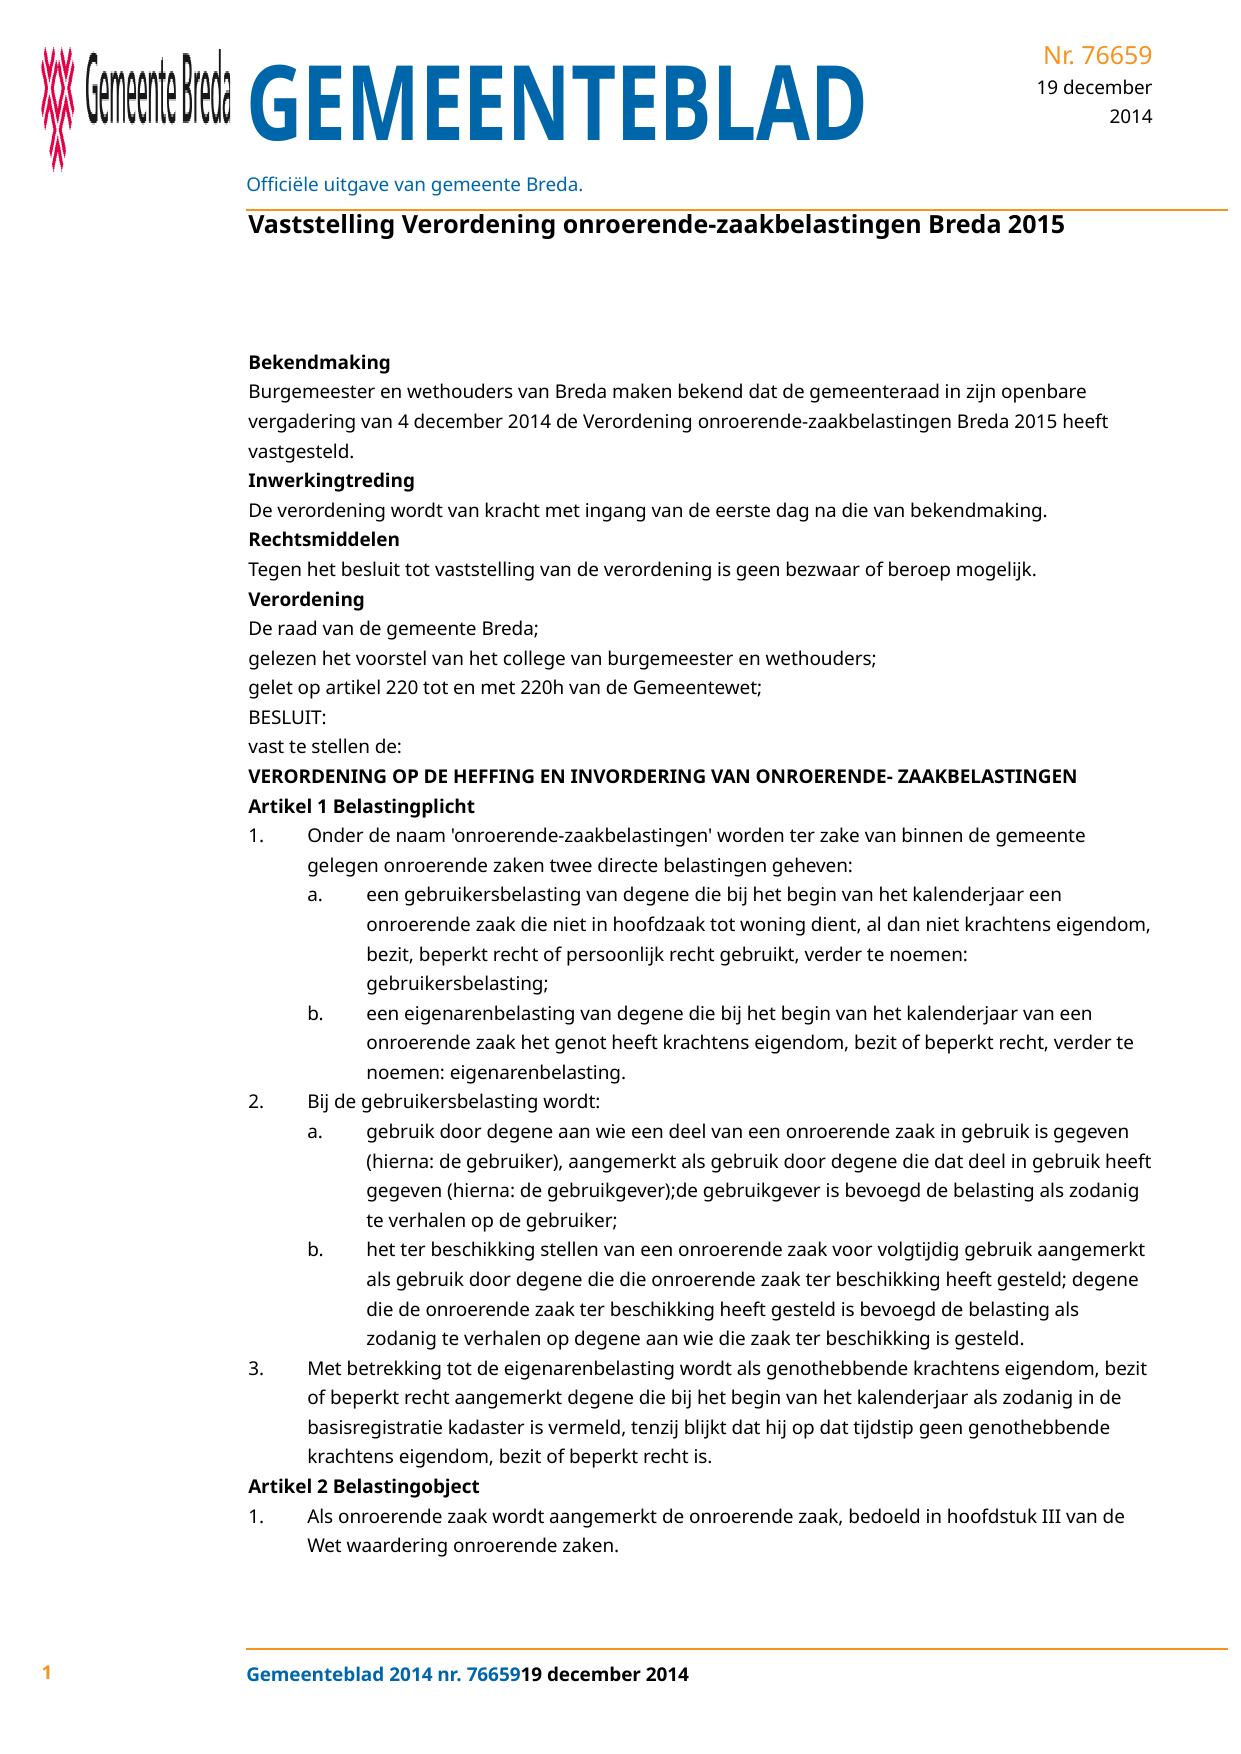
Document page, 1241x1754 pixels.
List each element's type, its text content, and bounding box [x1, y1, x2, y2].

list Met betrekking tot de eigenarenbelasting wordt als genothebbende krachtens eigendom, bezit of beperkt recht aangemerkt degene die bij het begin van het kalenderjaar als zodanig in de basisregistratie kadaster is vermeld, tenzij blijkt dat hij op dat tijdstip geen genothebbende krachtens eigendom, bezit of beperkt recht is. [248, 1355, 1152, 1469]
text Artikel 2 Belastingobject [248, 1473, 1152, 1499]
text Bekendmaking [248, 349, 1152, 375]
list gebruik door degene aan wie een deel van een onroerende zaak in gebruik is gegeven (hierna: de gebruiker), aangemerkt als gebruik door degene die dat deel in gebruik heeft gegeven (hierna: de gebruikgever);de gebruikgever is bevoegd de belasting als zodanig te verhalen op de gebruiker; [307, 1118, 1152, 1233]
text Inwerkingtreding [248, 467, 1152, 493]
text Vaststelling Verordening onroerende-zaakbelastingen Breda 2015 [248, 211, 1152, 241]
list Onder de naam 'onroerende-zaakbelastingen' worden ter zake van binnen de gemeente gelegen onroerende zaken twee directe belastingen geheven: [248, 822, 1152, 878]
text De raad van de gemeente Breda; [248, 615, 1152, 641]
text Burgemeester en wethouders van Breda maken bekend dat de gemeenteraad in zijn openbare vergadering van 4 december 2014 de Verordening onroerende-zaakbelastingen Breda 2015 heeft vastgesteld. [248, 379, 1152, 464]
text VERORDENING OP DE HEFFING EN INVORDERING VAN ONROERENDE- ZAAKBELASTINGEN [248, 763, 1152, 789]
text De verordening wordt van kracht met ingang van de eerste dag na die van bekendmaking. [248, 497, 1152, 523]
text Tegen het besluit tot vaststelling van de verordening is geen bezwaar of beroep mogelijk. [248, 556, 1152, 582]
text vast te stellen de: [248, 734, 1152, 759]
list een gebruikersbelasting van degene die bij het begin van het kalenderjaar een onroerende zaak die niet in hoofdzaak tot woning dient, al dan niet krachtens eigendom, bezit, beperkt recht of persoonlijk recht gebruikt, verder te noemen: gebruikersbelasting; [307, 882, 1152, 996]
list het ter beschikking stellen van een onroerende zaak voor volgtijdig gebruik aangemerkt als gebruik door degene die die onroerende zaak ter beschikking heeft gesteld; degene die de onroerende zaak ter beschikking heeft gesteld is bevoegd de belasting als zodanig te verhalen op degene aan wie die zaak ter beschikking is gesteld. [307, 1237, 1152, 1351]
text Artikel 1 Belastingplicht [248, 793, 1152, 819]
text Verordening [248, 586, 1152, 612]
list Bij de gebruikersbelasting wordt: [248, 1089, 1152, 1114]
picture [41, 47, 231, 172]
list Als onroerende zaak wordt aangemerkt de onroerende zaak, bedoeld in hoofdstuk III van de Wet waardering onroerende zaken. [248, 1503, 1152, 1558]
text BESLUIT: [248, 704, 1152, 730]
text gelet op artikel 220 tot en met 220h van de Gemeentewet; [248, 674, 1152, 700]
list een eigenarenbelasting van degene die bij het begin van het kalenderjaar van een onroerende zaak het genot heeft krachtens eigendom, bezit of beperkt recht, verder te noemen: eigenarenbelasting. [307, 1000, 1152, 1085]
text Rechtsmiddelen [248, 527, 1152, 552]
text gelezen het voorstel van het college van burgemeester en wethouders; [248, 645, 1152, 671]
